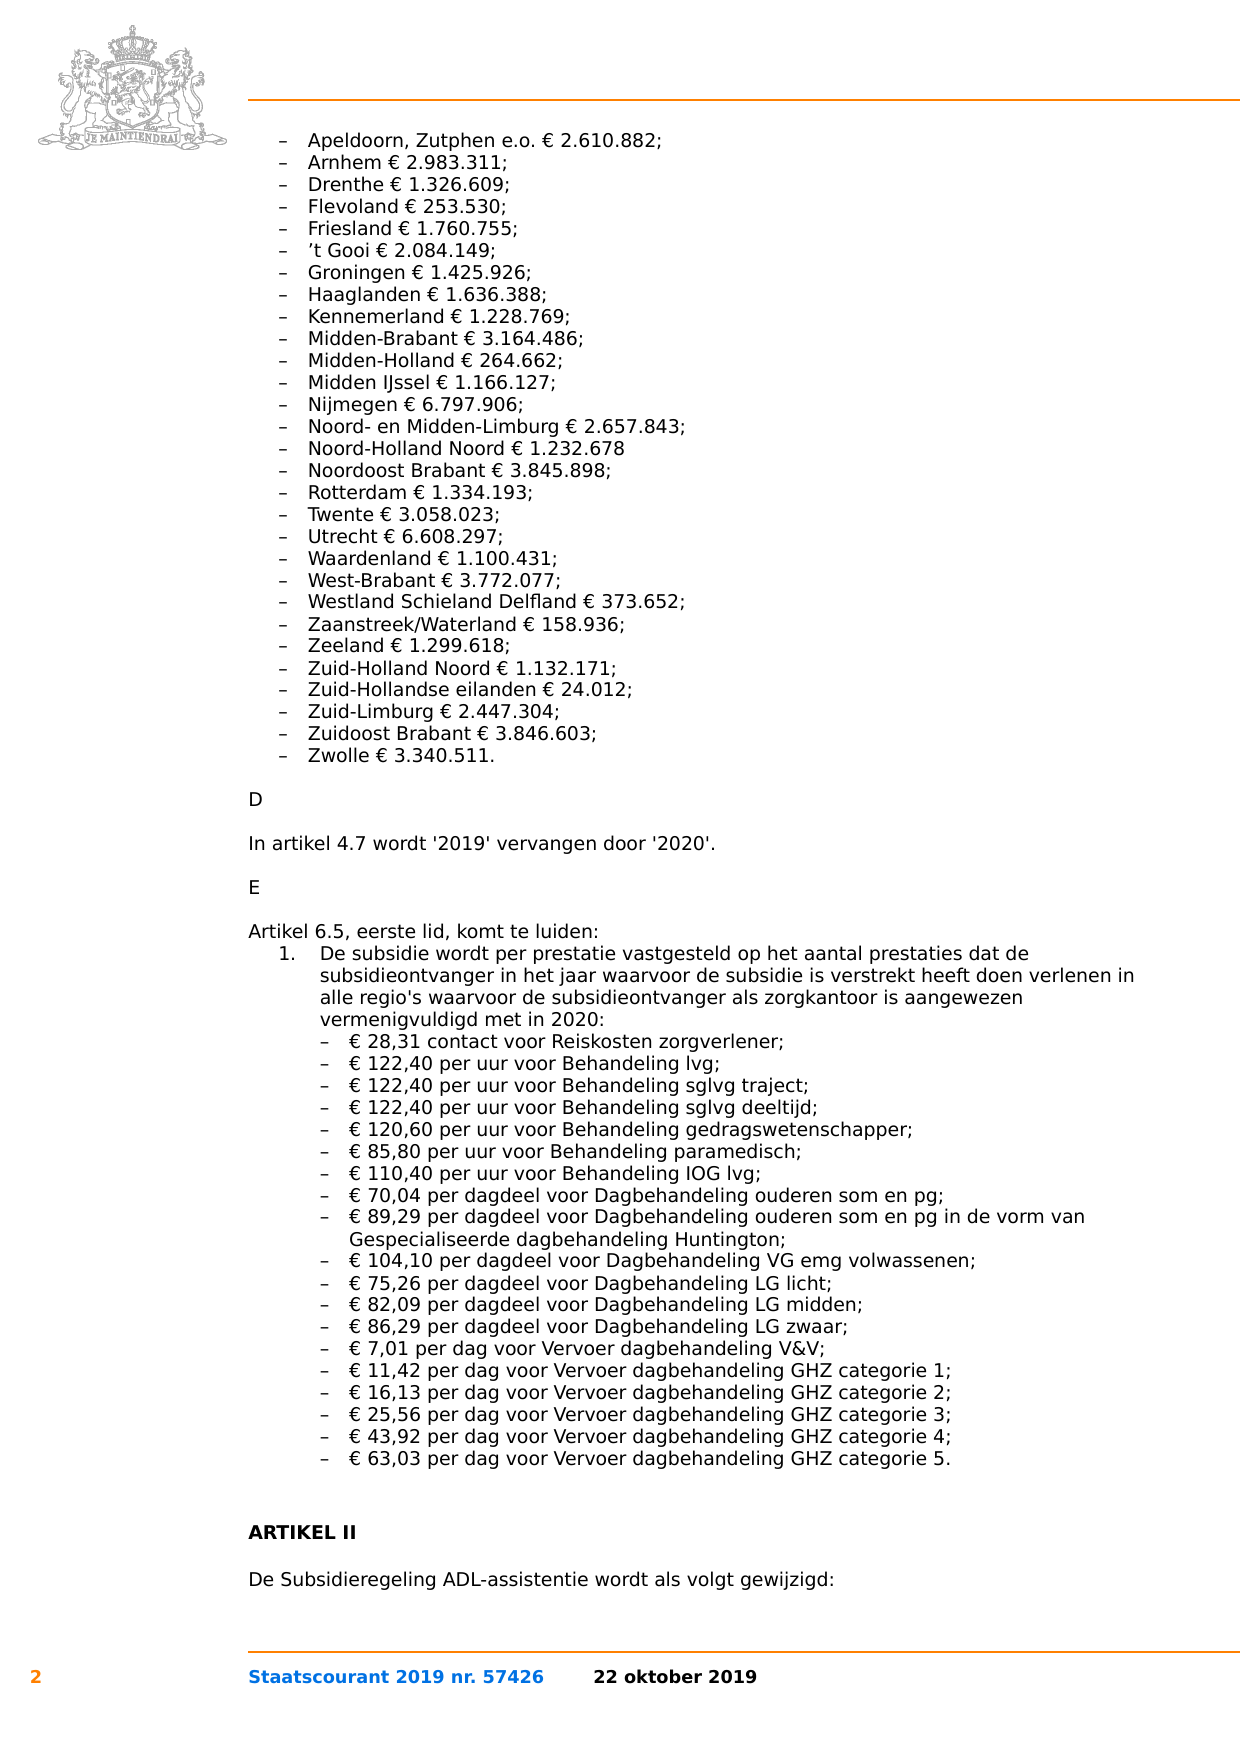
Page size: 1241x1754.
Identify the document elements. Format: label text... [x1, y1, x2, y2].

text D [248, 789, 1163, 811]
text – € 89,29 per dagdeel voor Dagbehandeling ouderen som en pg in de vorm van Gespecialiseerde dagbehandeling Huntington; [319, 1206, 1163, 1250]
text Artikel 6.5, eerste lid, komt te luiden: [248, 921, 1163, 943]
text De Subsidieregeling ADL-assistentie wordt als volgt gewijzigd: [248, 1569, 1163, 1591]
text – € 85,80 per uur voor Behandeling paramedisch; [319, 1141, 1163, 1162]
text E [248, 877, 1163, 899]
text – € 11,42 per dag voor Vervoer dagbehandeling GHZ categorie 1; [319, 1360, 1163, 1382]
text – Groningen € 1.425.926; [278, 262, 1163, 284]
text – Zaanstreek/Waterland € 158.936; [278, 613, 1163, 635]
text – € 16,13 per dag voor Vervoer dagbehandeling GHZ categorie 2; [319, 1382, 1163, 1404]
text – € 122,40 per uur voor Behandeling sglvg traject; [319, 1074, 1163, 1097]
text – € 70,04 per dagdeel voor Dagbehandeling ouderen som en pg; [319, 1184, 1163, 1206]
text – ’t Gooi € 2.084.149; [278, 240, 1163, 262]
text – € 82,09 per dagdeel voor Dagbehandeling LG midden; [319, 1294, 1163, 1316]
text – € 28,31 contact voor Reiskosten zorgverlener; [319, 1031, 1163, 1053]
text – Midden-Holland € 264.662; [278, 350, 1163, 372]
text – Midden IJssel € 1.166.127; [278, 372, 1163, 394]
text – Zwolle € 3.340.511. [278, 745, 1163, 767]
text – Rotterdam € 1.334.193; [278, 482, 1163, 503]
text – € 122,40 per uur voor Behandeling lvg; [319, 1053, 1163, 1074]
text – Friesland € 1.760.755; [278, 218, 1163, 240]
text – Midden-Brabant € 3.164.486; [278, 328, 1163, 350]
text – West-Brabant € 3.772.077; [278, 569, 1163, 591]
text – Westland Schieland Delfland € 373.652; [278, 591, 1163, 613]
text – Apeldoorn, Zutphen e.o. € 2.610.882; [278, 130, 1163, 152]
text – € 63,03 per dag voor Vervoer dagbehandeling GHZ categorie 5. [319, 1448, 1163, 1470]
text – Noord- en Midden-Limburg € 2.657.843; [278, 416, 1163, 438]
text – € 7,01 per dag voor Vervoer dagbehandeling V&V; [319, 1338, 1163, 1360]
text – € 110,40 per uur voor Behandeling IOG lvg; [319, 1162, 1163, 1184]
text – Zuid-Hollandse eilanden € 24.012; [278, 679, 1163, 701]
text – Flevoland € 253.530; [278, 196, 1163, 218]
text – € 120,60 per uur voor Behandeling gedragswetenschapper; [319, 1118, 1163, 1141]
text – Zeeland € 1.299.618; [278, 635, 1163, 657]
text – Noordoost Brabant € 3.845.898; [278, 459, 1163, 482]
subtitle ARTIKEL II [248, 1522, 1163, 1544]
text – Arnhem € 2.983.311; [278, 152, 1163, 174]
text – Drenthe € 1.326.609; [278, 174, 1163, 196]
text – € 122,40 per uur voor Behandeling sglvg deeltijd; [319, 1097, 1163, 1118]
text – € 25,56 per dag voor Vervoer dagbehandeling GHZ categorie 3; [319, 1404, 1163, 1426]
text – Kennemerland € 1.228.769; [278, 306, 1163, 328]
text In artikel 4.7 wordt '2019' vervangen door '2020'. [248, 833, 1163, 855]
text – € 86,29 per dagdeel voor Dagbehandeling LG zwaar; [319, 1316, 1163, 1338]
text – Twente € 3.058.023; [278, 503, 1163, 526]
text – Nijmegen € 6.797.906; [278, 394, 1163, 416]
text – € 104,10 per dagdeel voor Dagbehandeling VG emg volwassenen; [319, 1250, 1163, 1272]
text 1. De subsidie wordt per prestatie vastgesteld op het aantal prestaties dat de subsidieontvanger in het jaar waarvoor de subsidie is verstrekt heeft doen verlenen in alle regio's waarvoor de subsidieontvanger als zorgkantoor is aangewezen vermenigvuldigd met in 2020: [278, 943, 1163, 1031]
text – Zuid-Holland Noord € 1.132.171; [278, 657, 1163, 679]
text – Noord-Holland Noord € 1.232.678 [278, 438, 1163, 459]
text – € 75,26 per dagdeel voor Dagbehandeling LG licht; [319, 1272, 1163, 1294]
picture [38, 25, 227, 150]
text – Haaglanden € 1.636.388; [278, 284, 1163, 306]
text – Zuidoost Brabant € 3.846.603; [278, 723, 1163, 745]
text – Zuid-Limburg € 2.447.304; [278, 701, 1163, 723]
text – € 43,92 per dag voor Vervoer dagbehandeling GHZ categorie 4; [319, 1426, 1163, 1448]
text – Waardenland € 1.100.431; [278, 547, 1163, 569]
text – Utrecht € 6.608.297; [278, 526, 1163, 547]
